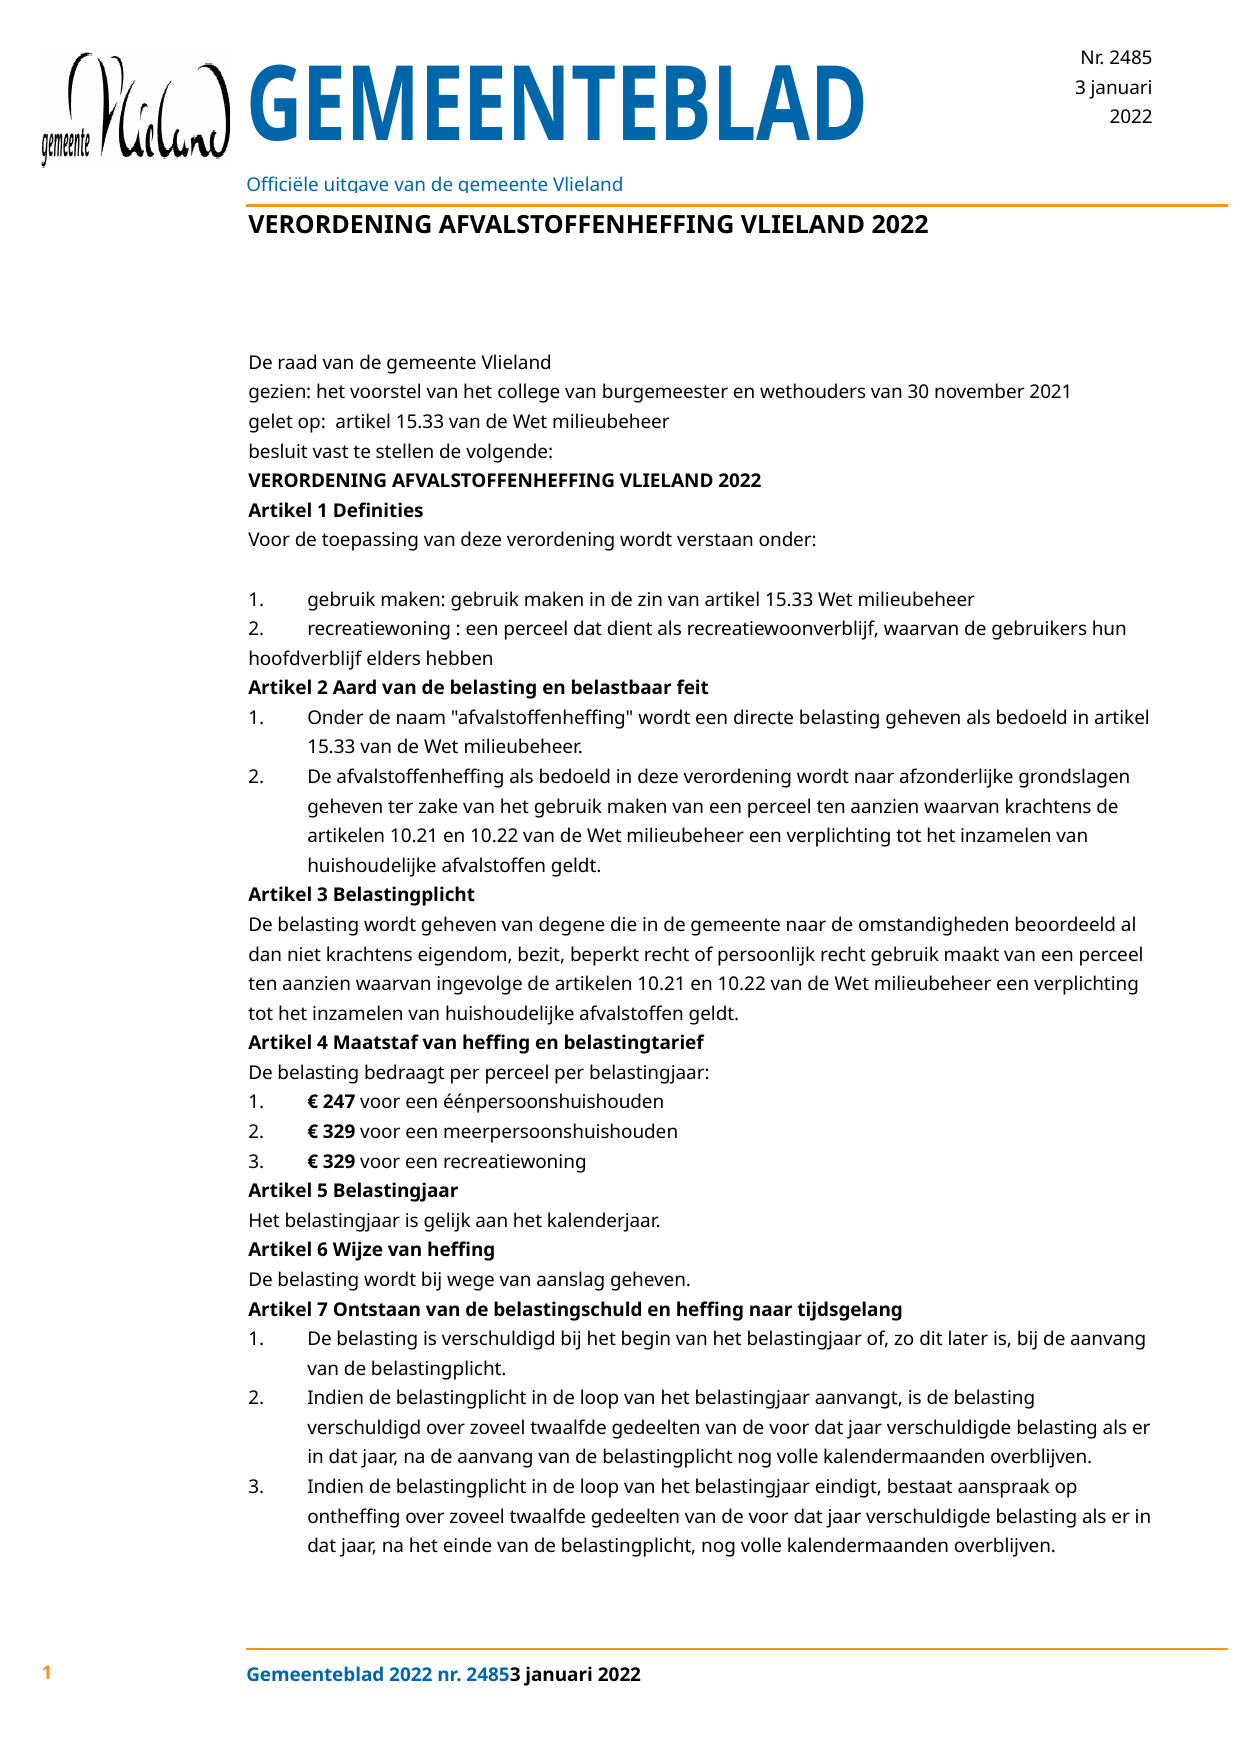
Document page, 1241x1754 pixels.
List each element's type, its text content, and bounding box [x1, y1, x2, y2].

text Artikel 7 Ontstaan van de belastingschuld en heffing naar tijdsgelang [248, 1296, 1152, 1322]
list Indien de belastingplicht in de loop van het belastingjaar eindigt, bestaat aanspraak op ontheffing over zoveel twaalfde gedeelten van de voor dat jaar verschuldigde belasting als er in dat jaar, na het einde van de belastingplicht, nog volle kalendermaanden overblijven. [248, 1473, 1152, 1558]
text Artikel 1 Definities [248, 497, 1152, 523]
text De belasting wordt geheven van degene die in de gemeente naar de omstandigheden beoordeeld al dan niet krachtens eigendom, bezit, beperkt recht of persoonlijk recht gebruik maakt van een perceel ten aanzien waarvan ingevolge de artikelen 10.21 en 10.22 van de Wet milieubeheer een verplichting tot het inzamelen van huishoudelijke afvalstoffen geldt. [248, 911, 1152, 1026]
list Onder de naam "afvalstoffenheffing" wordt een directe belasting geheven als bedoeld in artikel 15.33 van de Wet milieubeheer. [248, 704, 1152, 759]
list € 329 voor een recreatiewoning [248, 1148, 1152, 1174]
text De belasting bedraagt per perceel per belastingjaar: [248, 1059, 1152, 1085]
text Artikel 4 Maatstaf van heffing en belastingtarief [248, 1029, 1152, 1055]
text gezien: het voorstel van het college van burgemeester en wethouders van 30 november 2021 [248, 379, 1152, 404]
text De raad van de gemeente Vlieland [248, 349, 1152, 375]
text VERORDENING AFVALSTOFFENHEFFING VLIELAND 2022 [248, 467, 1152, 493]
text Artikel 3 Belastingplicht [248, 882, 1152, 907]
text besluit vast te stellen de volgende: [248, 438, 1152, 464]
text hoofdverblijf elders hebben [248, 645, 1152, 671]
text VERORDENING AFVALSTOFFENHEFFING VLIELAND 2022 [248, 207, 1152, 241]
list € 329 voor een meerpersoonshuishouden [248, 1118, 1152, 1144]
list gebruik maken: gebruik maken in de zin van artikel 15.33 Wet milieubeheer [248, 586, 1152, 612]
list recreatiewoning : een perceel dat dient als recreatiewoonverblijf, waarvan de gebruikers hun [248, 615, 1152, 641]
list De belasting is verschuldigd bij het begin van het belastingjaar of, zo dit later is, bij de aanvang van de belastingplicht. [248, 1325, 1152, 1381]
text De belasting wordt bij wege van aanslag geheven. [248, 1266, 1152, 1292]
text Het belastingjaar is gelijk aan het kalenderjaar. [248, 1207, 1152, 1233]
list Indien de belastingplicht in de loop van het belastingjaar aanvangt, is de belasting verschuldigd over zoveel twaalfde gedeelten van de voor dat jaar verschuldigde belasting als er in dat jaar, na de aanvang van de belastingplicht nog volle kalendermaanden overblijven. [248, 1384, 1152, 1469]
text Voor de toepassing van deze verordening wordt verstaan onder: [248, 527, 1152, 552]
text Artikel 5 Belastingjaar [248, 1177, 1152, 1203]
text gelet op: artikel 15.33 van de Wet milieubeheer [248, 408, 1152, 434]
picture [41, 47, 231, 172]
list De afvalstoffenheffing als bedoeld in deze verordening wordt naar afzonderlijke grondslagen geheven ter zake van het gebruik maken van een perceel ten aanzien waarvan krachtens de artikelen 10.21 en 10.22 van de Wet milieubeheer een verplichting tot het inzamelen van huishoudelijke afvalstoffen geldt. [248, 763, 1152, 878]
text Artikel 2 Aard van de belasting en belastbaar feit [248, 674, 1152, 700]
list € 247 voor een éénpersoonshuishouden [248, 1089, 1152, 1114]
text Artikel 6 Wijze van heffing [248, 1237, 1152, 1262]
